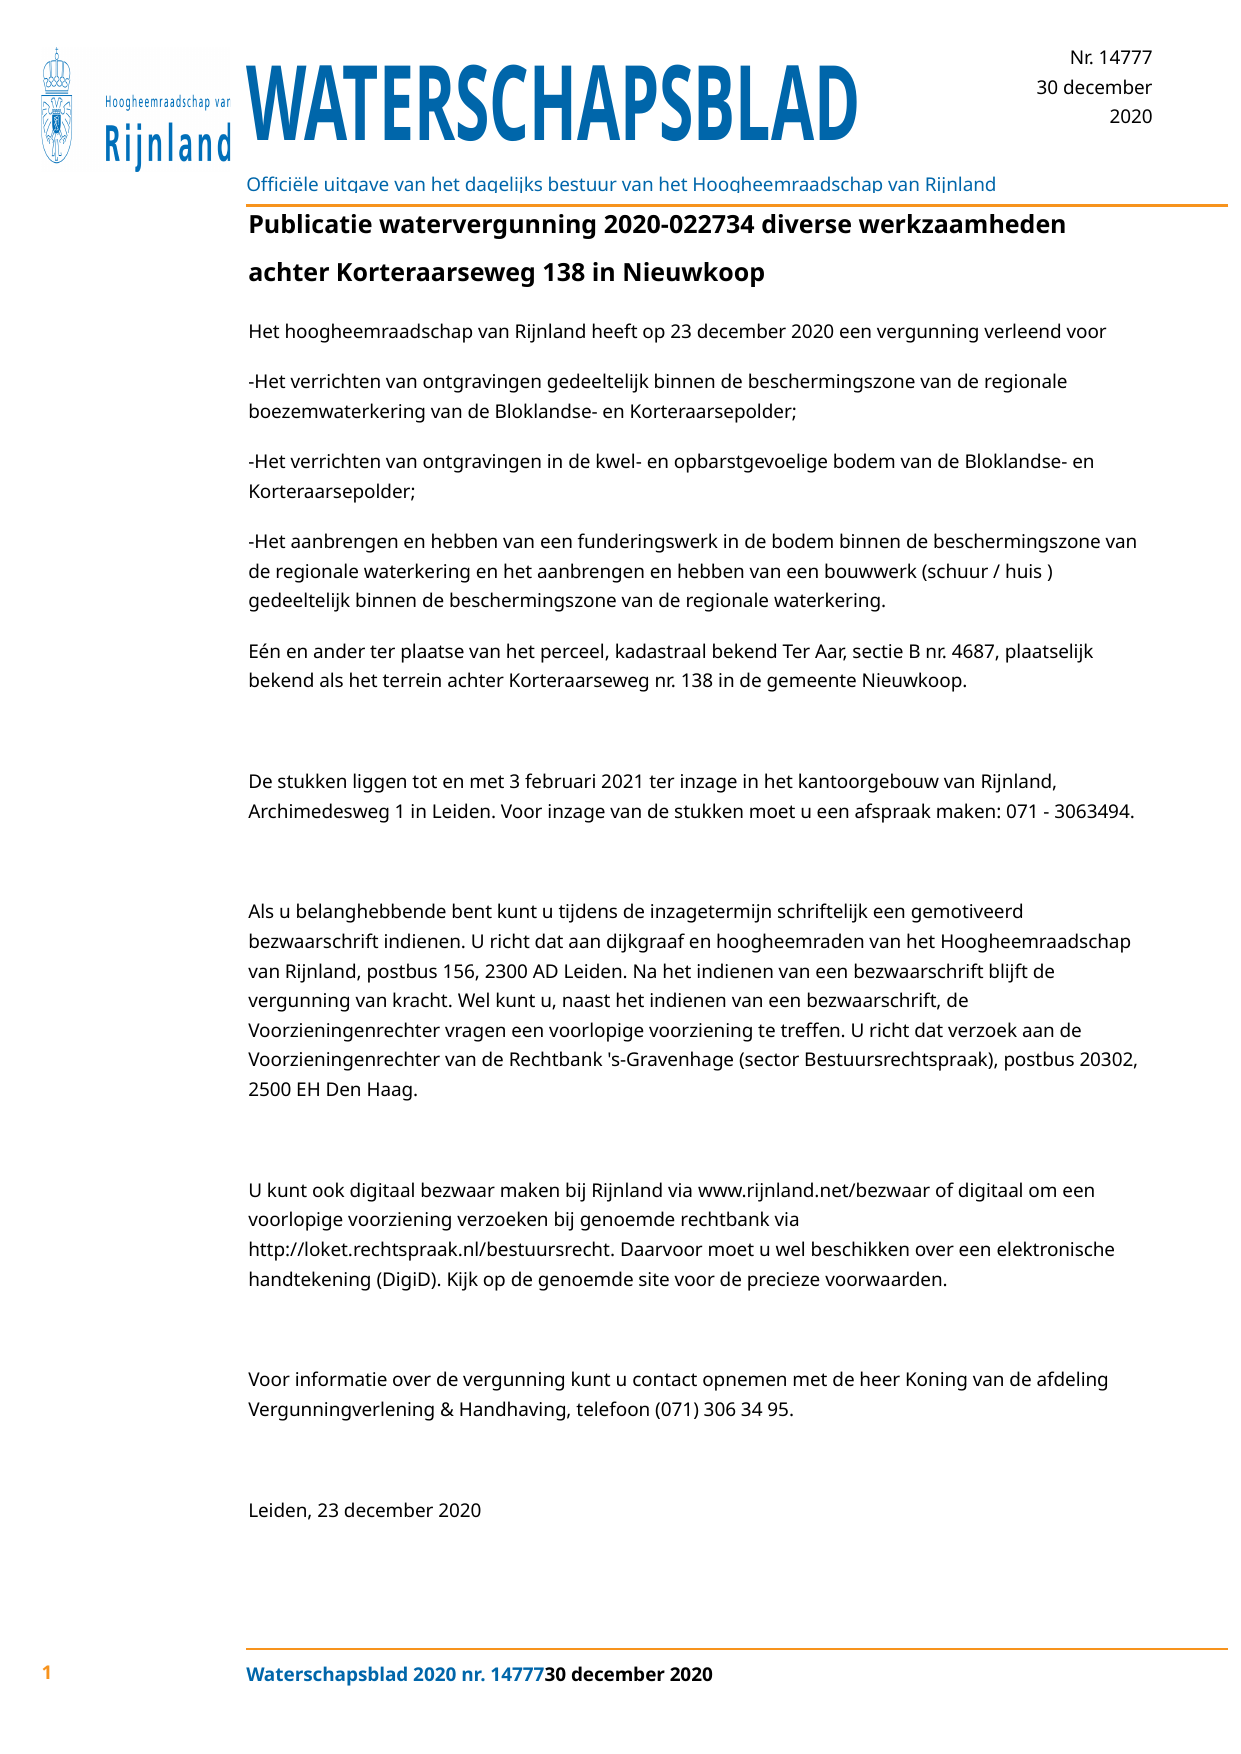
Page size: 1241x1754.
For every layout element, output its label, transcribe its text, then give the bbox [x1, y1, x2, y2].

text -Het aanbrengen en hebben van een funderingswerk in de bodem binnen de beschermingszone van de regionale waterkering en het aanbrengen en hebben van een bouwwerk (schuur / huis ) gedeeltelijk binnen de beschermingszone van de regionale waterkering. [248, 528, 1152, 613]
text Eén en ander ter plaatse van het perceel, kadastraal bekend Ter Aar, sectie B nr. 4687, plaatselijk bekend als het terrein achter Korteraarseweg nr. 138 in de gemeente Nieuwkoop. [248, 638, 1152, 693]
text Als u belanghebbende bent kunt u tijdens de inzagetermijn schriftelijk een gemotiveerd bezwaarschrift indienen. U richt dat aan dijkgraaf en hoogheemraden van het Hoogheemraadschap van Rijnland, postbus 156, 2300 AD Leiden. Na het indienen van een bezwaarschrift blijft de vergunning van kracht. Wel kunt u, naast het indienen van een bezwaarschrift, de Voorzieningenrechter vragen een voorlopige voorziening te treffen. U richt dat verzoek aan de Voorzieningenrechter van de Rechtbank 's-Gravenhage (sector Bestuursrechtspraak), postbus 20302, 2500 EH Den Haag. [248, 899, 1152, 1102]
picture [41, 47, 231, 172]
text Voor informatie over de vergunning kunt u contact opnemen met de heer Koning van de afdeling Vergunningverlening & Handhaving, telefoon (071) 306 34 95. [248, 1367, 1152, 1422]
text Leiden, 23 december 2020 [248, 1497, 1152, 1523]
text -Het verrichten van ontgravingen in de kwel- en opbarstgevoelige bodem van de Bloklandse- en Korteraarsepolder; [248, 448, 1152, 504]
text U kunt ook digitaal bezwaar maken bij Rijnland via www.rijnland.net/bezwaar of digitaal om een voorlopige voorziening verzoeken bij genoemde rechtbank via http://loket.rechtspraak.nl/bestuursrecht. Daarvoor moet u wel beschikken over een elektronische handtekening (DigiD). Kijk op de genoemde site voor de precieze voorwaarden. [248, 1177, 1152, 1292]
text Publicatie watervergunning 2020-022734 diverse werkzaamheden achter Korteraarseweg 138 in Nieuwkoop [248, 207, 1152, 288]
text -Het verrichten van ontgravingen gedeeltelijk binnen de beschermingszone van de regionale boezemwaterkering van de Bloklandse- en Korteraarsepolder; [248, 368, 1152, 424]
text De stukken liggen tot en met 3 februari 2021 ter inzage in het kantoorgebouw van Rijnland, Archimedesweg 1 in Leiden. Voor inzage van de stukken moet u een afspraak maken: 071 - 3063494. [248, 768, 1152, 824]
text Het hoogheemraadschap van Rijnland heeft op 23 december 2020 een vergunning verleend voor [248, 318, 1152, 344]
